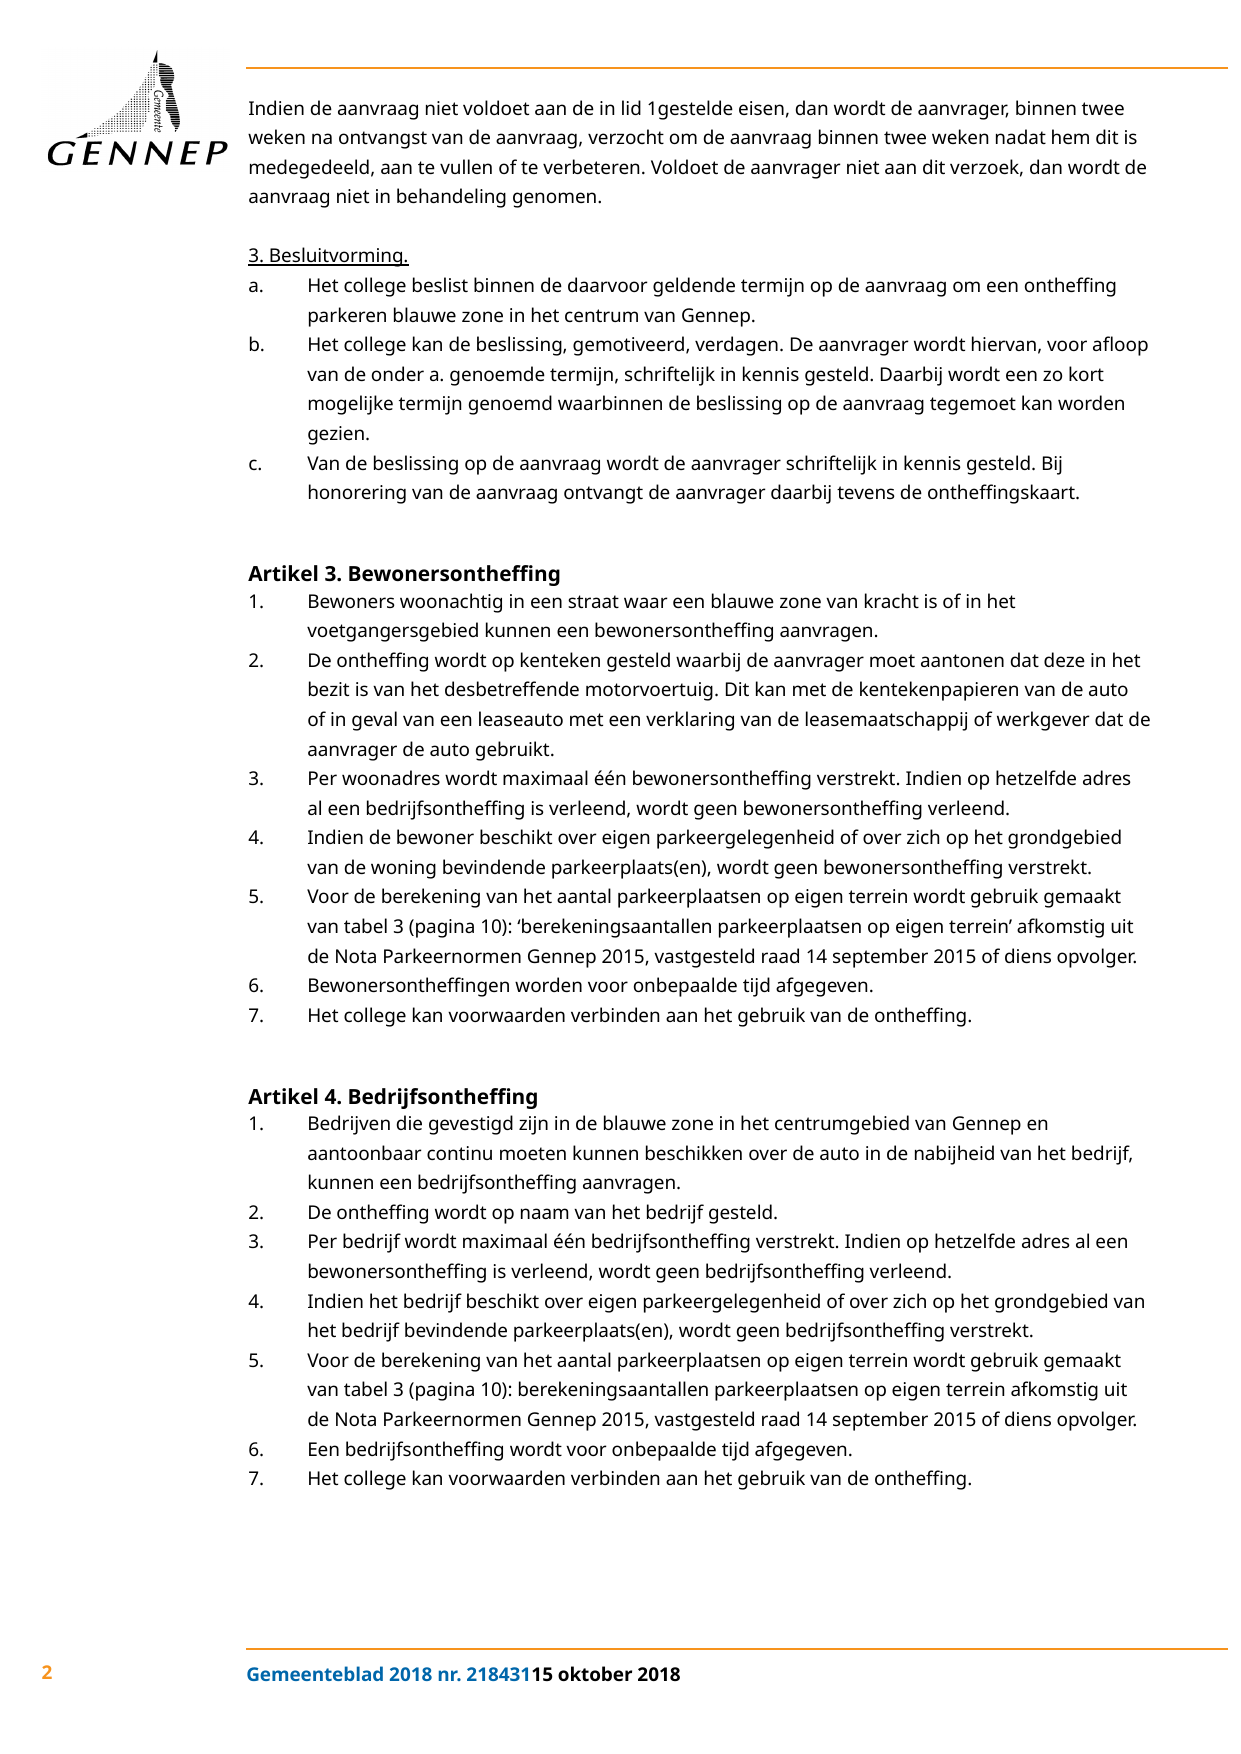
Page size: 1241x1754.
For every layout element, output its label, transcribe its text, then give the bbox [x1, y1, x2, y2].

list De ontheffing wordt op kenteken gesteld waarbij de aanvrager moet aantonen dat deze in het bezit is van het desbetreffende motorvoertuig. Dit kan met de kentekenpapieren van de auto of in geval van een leaseauto met een verklaring van de leasemaatschappij of werkgever dat de aanvrager de auto gebruikt. [248, 647, 1152, 761]
list Indien het bedrijf beschikt over eigen parkeergelegenheid of over zich op het grondgebied van het bedrijf bevindende parkeerplaats(en), wordt geen bedrijfsontheffing verstrekt. [248, 1288, 1152, 1343]
list Van de beslissing op de aanvraag wordt de aanvrager schriftelijk in kennis gesteld. Bij honorering van de aanvraag ontvangt de aanvrager daarbij tevens de ontheffingskaart. [248, 450, 1152, 505]
text Artikel 3. Bewonersontheffing [248, 559, 1152, 588]
list Het college kan voorwaarden verbinden aan het gebruik van de ontheffing. [248, 1002, 1152, 1028]
list Het college kan de beslissing, gemotiveerd, verdagen. De aanvrager wordt hiervan, voor afloop van de onder a. genoemde termijn, schriftelijk in kennis gesteld. Daarbij wordt een zo kort mogelijke termijn genoemd waarbinnen de beslissing op de aanvraag tegemoet kan worden gezien. [248, 331, 1152, 446]
list Voor de berekening van het aantal parkeerplaatsen op eigen terrein wordt gebruik gemaakt van tabel 3 (pagina 10): berekeningsaantallen parkeerplaatsen op eigen terrein afkomstig uit de Nota Parkeernormen Gennep 2015, vastgesteld raad 14 september 2015 of diens opvolger. [248, 1347, 1152, 1432]
text Artikel 4. Bedrijfsontheffing [248, 1082, 1152, 1110]
text Indien de aanvraag niet voldoet aan de in lid 1gestelde eisen, dan wordt de aanvrager, binnen twee weken na ontvangst van de aanvraag, verzocht om de aanvraag binnen twee weken nadat hem dit is medegedeeld, aan te vullen of te verbeteren. Voldoet de aanvrager niet aan dit verzoek, dan wordt de aanvraag niet in behandeling genomen. [248, 95, 1152, 209]
list Per woonadres wordt maximaal één bewonersontheffing verstrekt. Indien op hetzelfde adres al een bedrijfsontheffing is verleend, wordt geen bewonersontheffing verleend. [248, 765, 1152, 821]
list Bewoners woonachtig in een straat waar een blauwe zone van kracht is of in het voetgangersgebied kunnen een bewonersontheffing aanvragen. [248, 588, 1152, 643]
text 3. Besluitvorming. [248, 243, 1152, 268]
list Per bedrijf wordt maximaal één bedrijfsontheffing verstrekt. Indien op hetzelfde adres al een bewonersontheffing is verleend, wordt geen bedrijfsontheffing verleend. [248, 1229, 1152, 1284]
list De ontheffing wordt op naam van het bedrijf gesteld. [248, 1199, 1152, 1225]
list Bewonersontheffingen worden voor onbepaalde tijd afgegeven. [248, 972, 1152, 998]
list Indien de bewoner beschikt over eigen parkeergelegenheid of over zich op het grondgebied van de woning bevindende parkeerplaats(en), wordt geen bewonersontheffing verstrekt. [248, 824, 1152, 880]
list Het college beslist binnen de daarvoor geldende termijn op de aanvraag om een ontheffing parkeren blauwe zone in het centrum van Gennep. [248, 272, 1152, 328]
list Bedrijven die gevestigd zijn in de blauwe zone in het centrumgebied van Gennep en aantoonbaar continu moeten kunnen beschikken over de auto in de nabijheid van het bedrijf, kunnen een bedrijfsontheffing aanvragen. [248, 1110, 1152, 1195]
list Het college kan voorwaarden verbinden aan het gebruik van de ontheffing. [248, 1465, 1152, 1491]
list Een bedrijfsontheffing wordt voor onbepaalde tijd afgegeven. [248, 1436, 1152, 1462]
picture [41, 47, 231, 172]
list Voor de berekening van het aantal parkeerplaatsen op eigen terrein wordt gebruik gemaakt van tabel 3 (pagina 10): ‘berekeningsaantallen parkeerplaatsen op eigen terrein’ afkomstig uit de Nota Parkeernormen Gennep 2015, vastgesteld raad 14 september 2015 of diens opvolger. [248, 884, 1152, 968]
